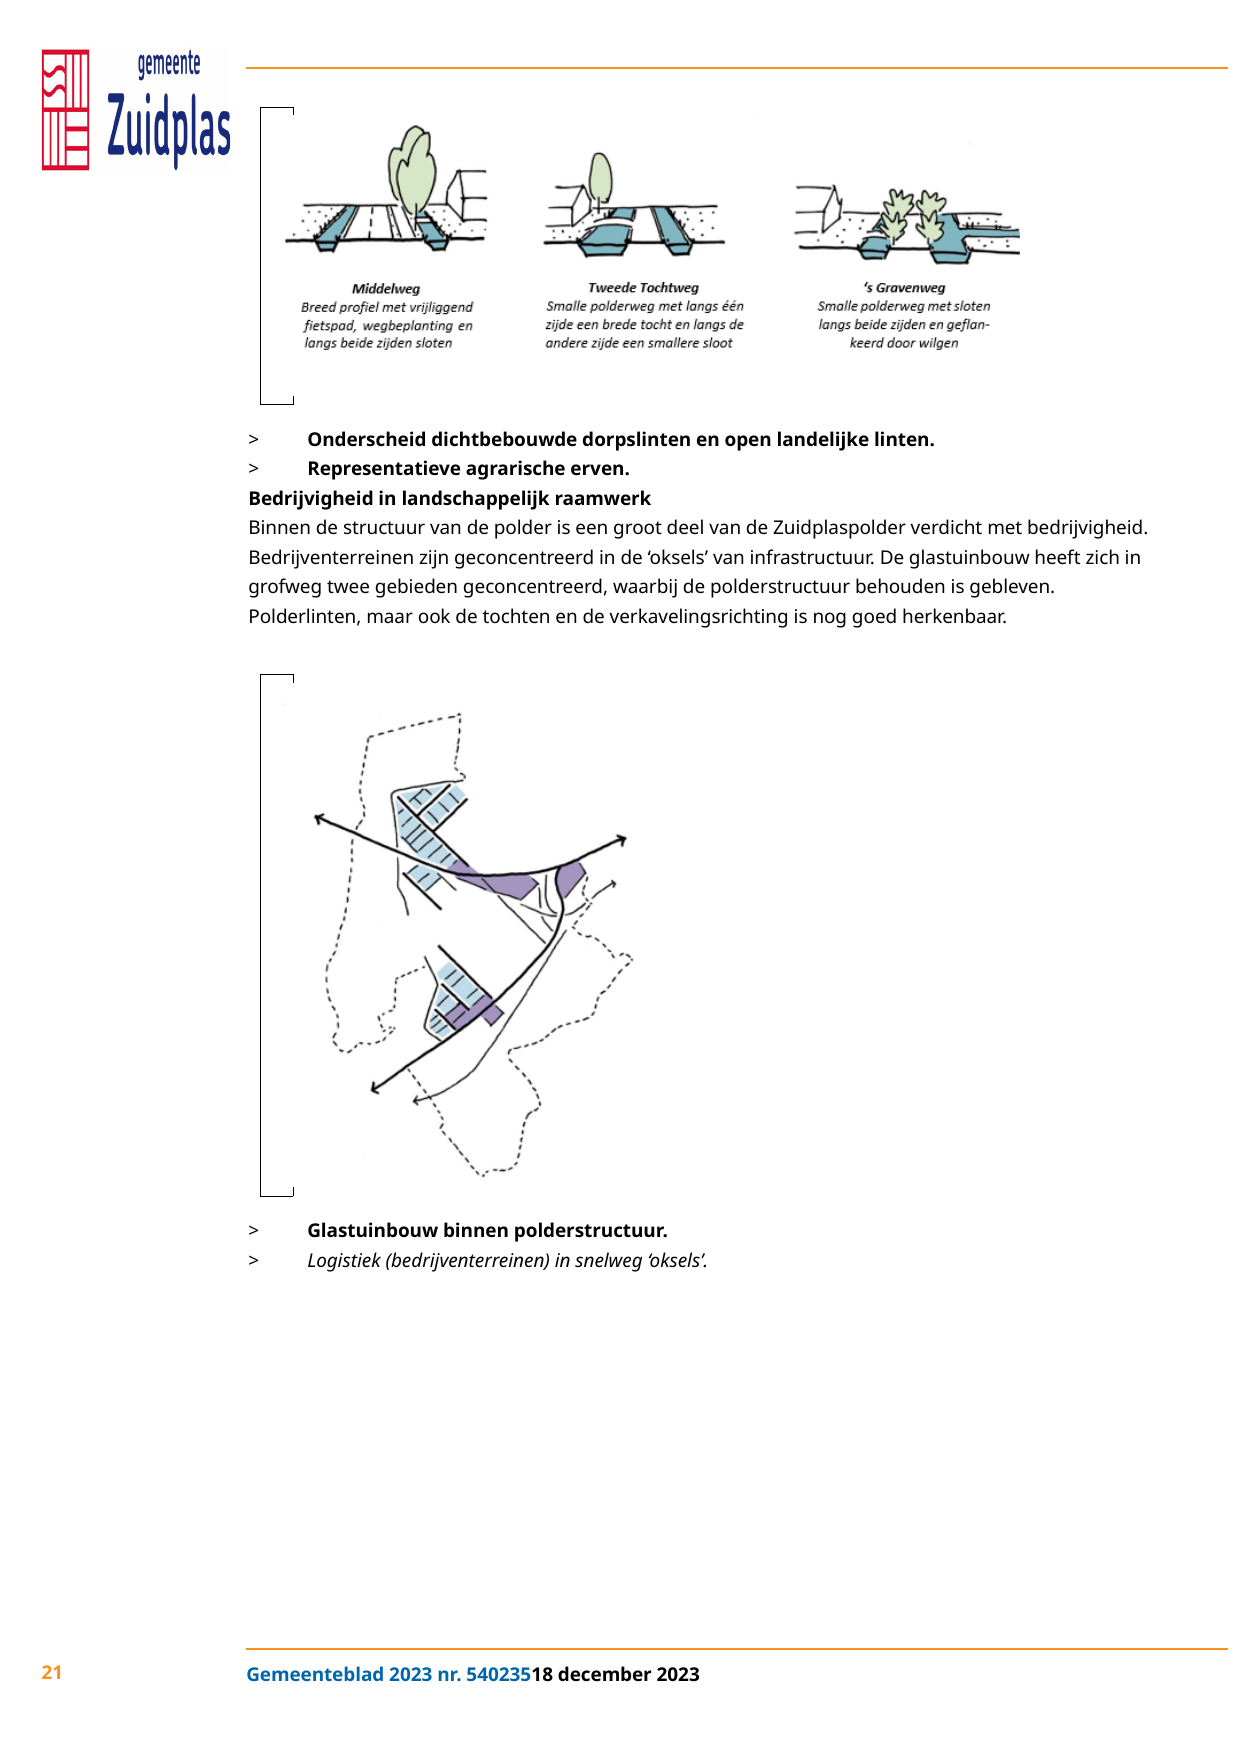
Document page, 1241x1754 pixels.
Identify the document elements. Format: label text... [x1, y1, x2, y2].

picture [268, 683, 682, 1187]
list Onderscheid dichtbebouwde dorpslinten en open landelijke linten. [248, 426, 1152, 452]
list Glastuinbouw binnen polderstructuur. [248, 1217, 1152, 1243]
list Logistiek (bedrijventerreinen) in snelweg ‘oksels’. [248, 1247, 1152, 1273]
text Binnen de structuur van de polder is een groot deel van de Zuidplaspolder verdicht met bedrijvigheid. Bedrijventerreinen zijn geconcentreerd in de ‘oksels’ van infrastructuur. De glastuinbouw heeft zich in grofweg twee gebieden geconcentreerd, waarbij de polderstructuur behouden is gebleven. Polderlinten, maar ook de tochten en de verkavelingsrichting is nog goed herkenbaar. [248, 514, 1152, 629]
text Bedrijvigheid in landschappelijk raamwerk [248, 485, 1152, 511]
picture [268, 115, 1036, 396]
list Representatieve agrarische erven. [248, 455, 1152, 481]
picture [41, 47, 231, 172]
